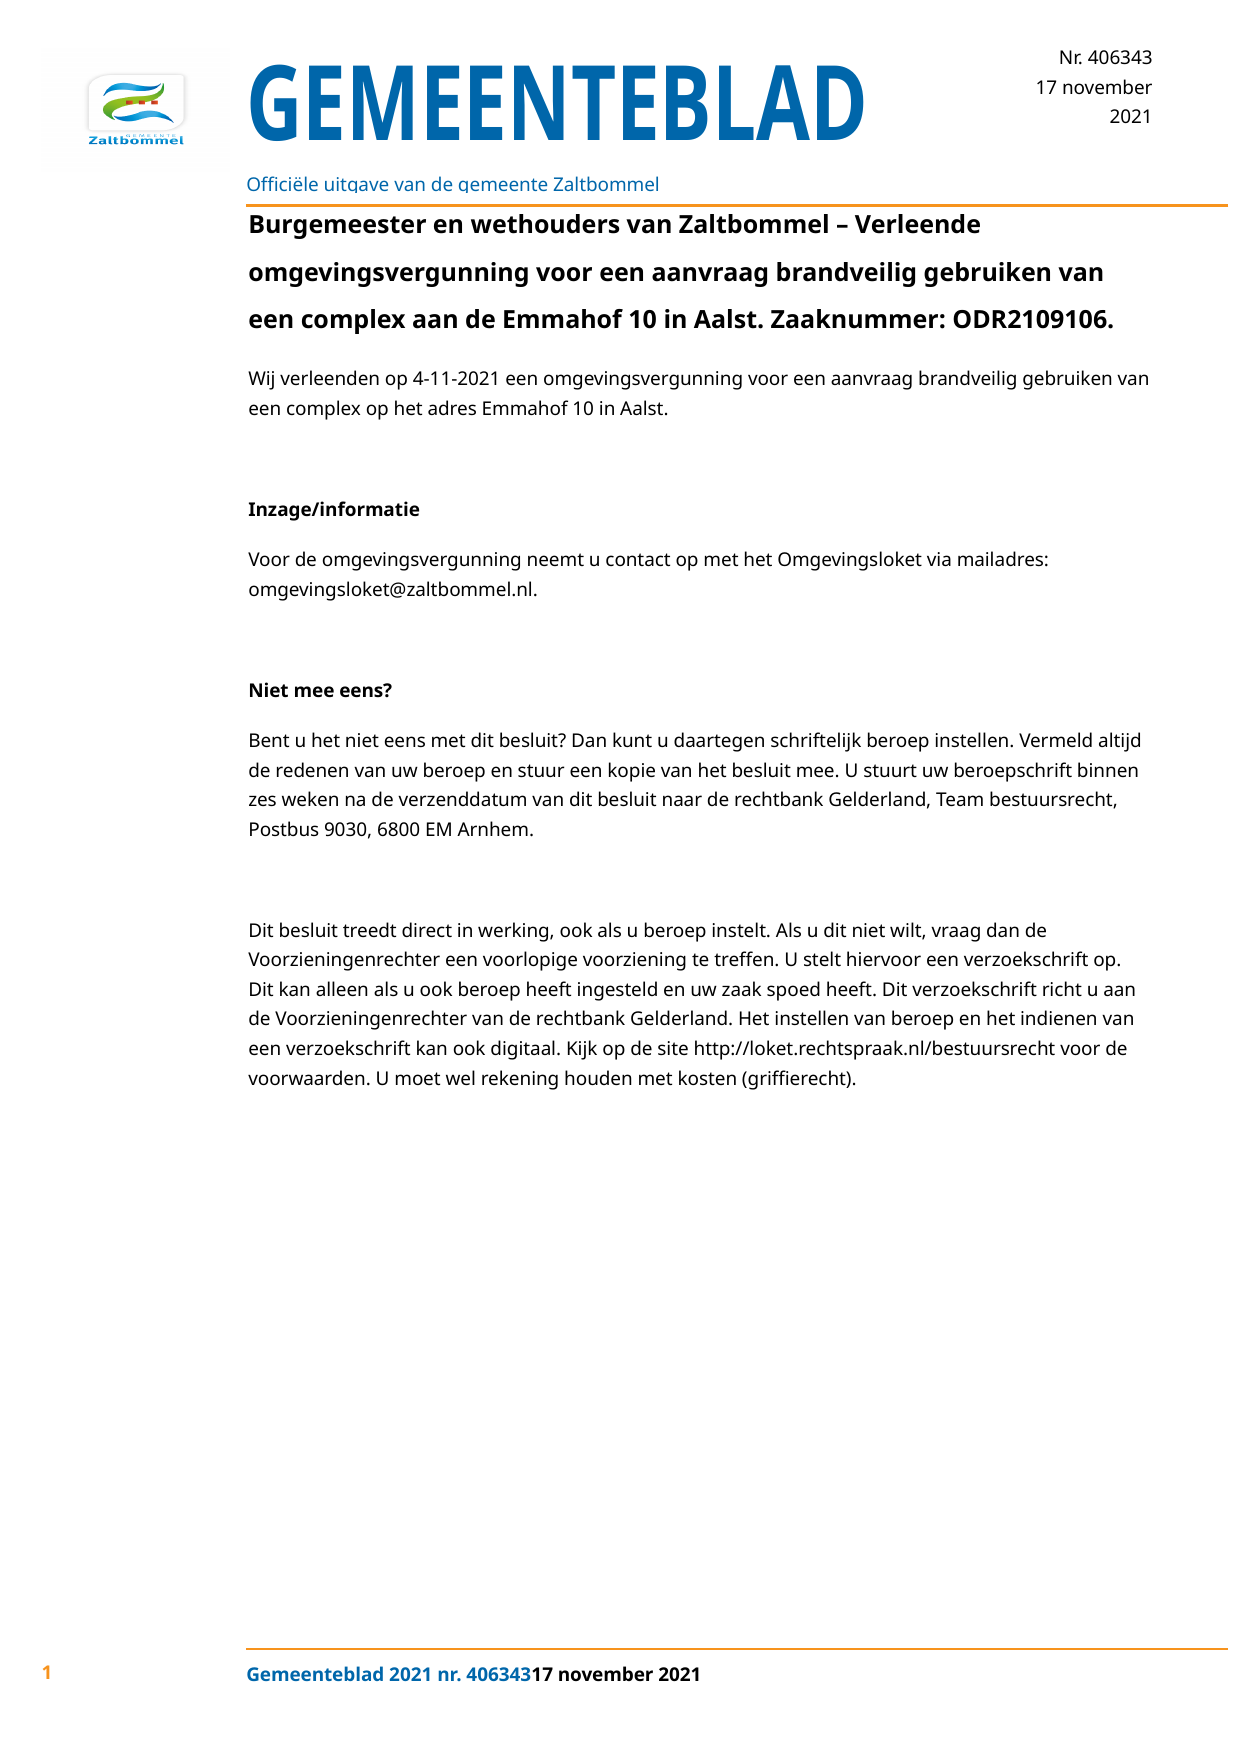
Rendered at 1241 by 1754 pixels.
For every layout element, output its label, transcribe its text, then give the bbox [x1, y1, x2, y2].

text Wij verleenden op 4-11-2021 een omgevingsvergunning voor een aanvraag brandveilig gebruiken van een complex op het adres Emmahof 10 in Aalst. [248, 366, 1152, 421]
text Voor de omgevingsvergunning neemt u contact op met het Omgevingsloket via mailadres: omgevingsloket@zaltbommel.nl. [248, 546, 1152, 602]
text Niet mee eens? [248, 677, 1152, 702]
picture [41, 47, 231, 172]
text Bent u het niet eens met dit besluit? Dan kunt u daartegen schriftelijk beroep instellen. Vermeld altijd de redenen van uw beroep en stuur een kopie van het besluit mee. U stuurt uw beroepschrift binnen zes weken na de verzenddatum van dit besluit naar de rechtbank Gelderland, Team bestuursrecht, Postbus 9030, 6800 EM Arnhem. [248, 727, 1152, 842]
text Dit besluit treedt direct in werking, ook als u beroep instelt. Als u dit niet wilt, vraag dan de Voorzieningenrechter een voorlopige voorziening te treffen. U stelt hiervoor een verzoekschrift op. Dit kan alleen als u ook beroep heeft ingesteld en uw zaak spoed heeft. Dit verzoekschrift richt u aan de Voorzieningenrechter van de rechtbank Gelderland. Het instellen van beroep en het indienen van een verzoekschrift kan ook digitaal. Kijk op de site http://loket.rechtspraak.nl/bestuursrecht voor de voorwaarden. U moet wel rekening houden met kosten (griffierecht). [248, 917, 1152, 1090]
text Inzage/informatie [248, 496, 1152, 522]
text Burgemeester en wethouders van Zaltbommel – Verleende omgevingsvergunning voor een aanvraag brandveilig gebruiken van een complex aan de Emmahof 10 in Aalst. Zaaknummer: ODR2109106. [248, 207, 1152, 336]
